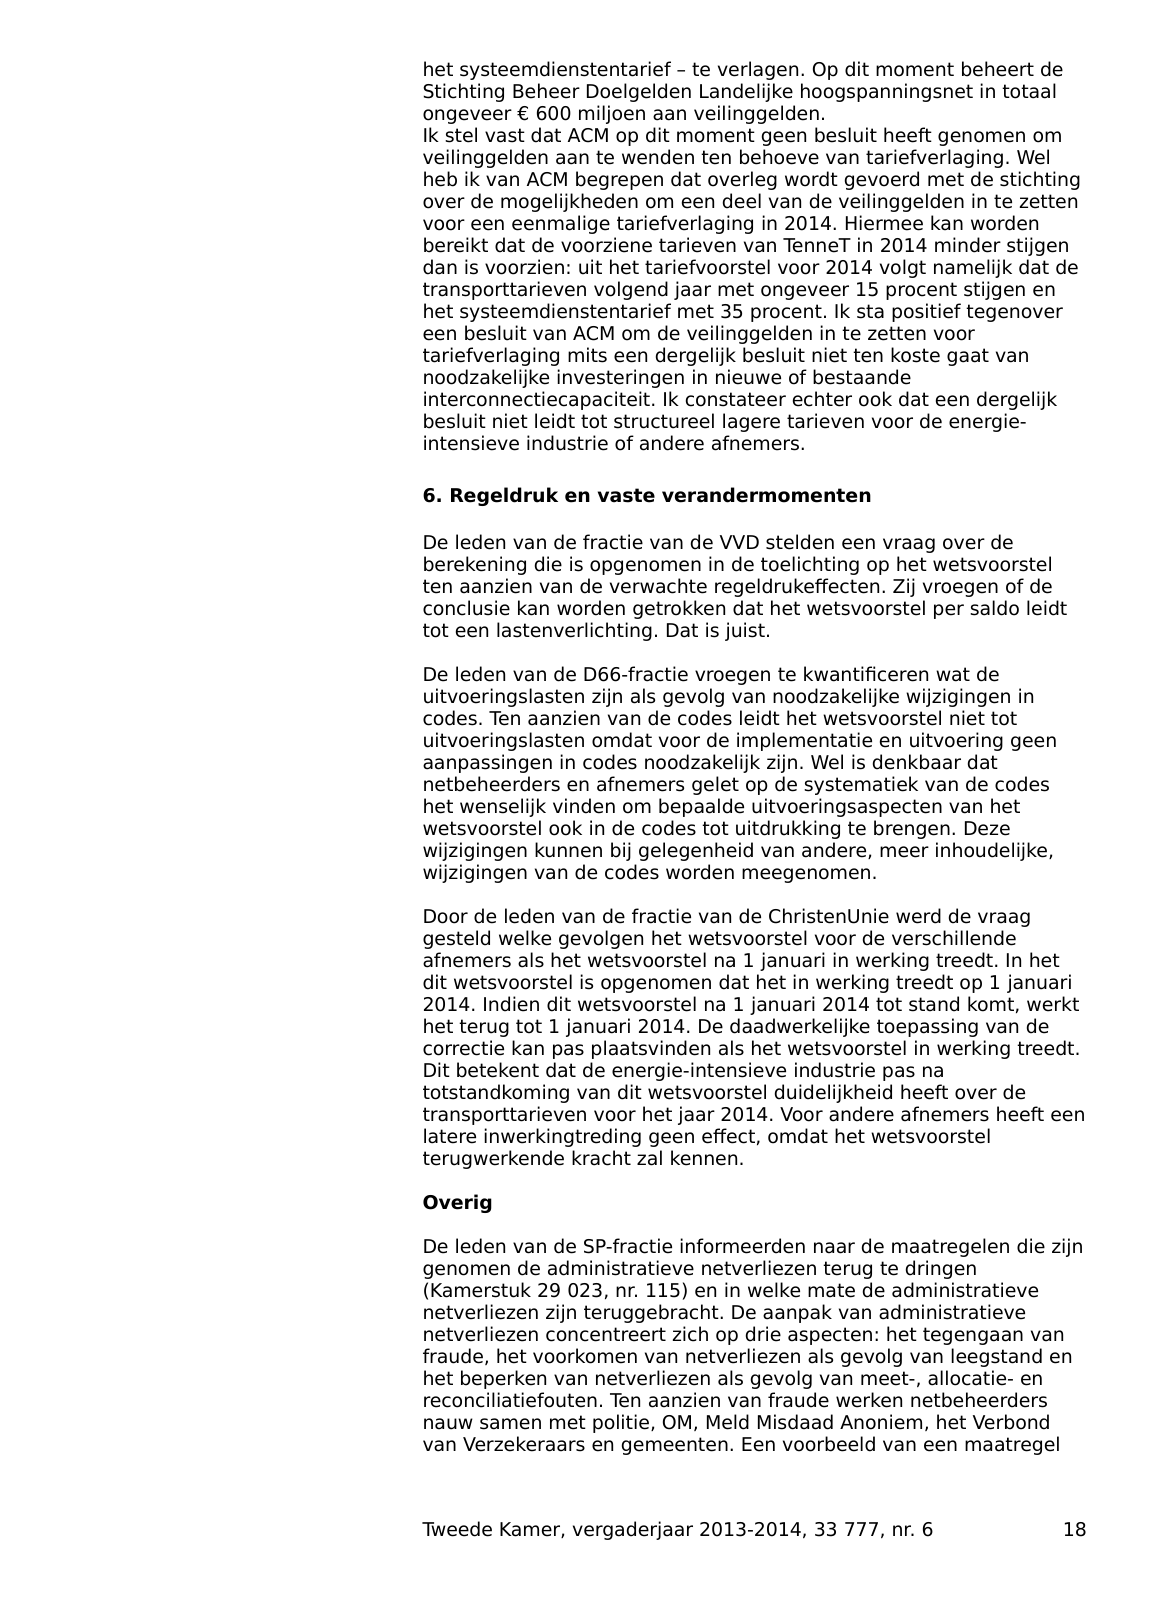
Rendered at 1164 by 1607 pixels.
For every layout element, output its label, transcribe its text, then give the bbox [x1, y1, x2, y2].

text De leden van de SP-fractie informeerden naar de maatregelen die zijn genomen de administratieve netverliezen terug te dringen (Kamerstuk 29 023, nr. 115) en in welke mate de administratieve netverliezen zijn teruggebracht. De aanpak van administratieve netverliezen concentreert zich op drie aspecten: het tegengaan van fraude, het voorkomen van netverliezen als gevolg van leegstand en het beperken van netverliezen als gevolg van meet-, allocatie- en reconciliatiefouten. Ten aanzien van fraude werken netbeheerders nauw samen met politie, OM, Meld Misdaad Anoniem, het Verbond van Verzekeraars en gemeenten. Een voorbeeld van een maatregel [422, 1236, 1087, 1456]
text het systeemdienstentarief – te verlagen. Op dit moment beheert de Stichting Beheer Doelgelden Landelijke hoogspanningsnet in totaal ongeveer € 600 miljoen aan veilinggelden. [422, 59, 1087, 125]
text Door de leden van de fractie van de ChristenUnie werd de vraag gesteld welke gevolgen het wetsvoorstel voor de verschillende afnemers als het wetsvoorstel na 1 januari in werking treedt. In het dit wetsvoorstel is opgenomen dat het in werking treedt op 1 januari 2014. Indien dit wetsvoorstel na 1 januari 2014 tot stand komt, werkt het terug tot 1 januari 2014. De daadwerkelijke toepassing van de correctie kan pas plaatsvinden als het wetsvoorstel in werking treedt. Dit betekent dat de energie-intensieve industrie pas na totstandkoming van dit wetsvoorstel duidelijkheid heeft over de transporttarieven voor het jaar 2014. Voor andere afnemers heeft een latere inwerkingtreding geen effect, omdat het wetsvoorstel terugwerkende kracht zal kennen. [422, 906, 1087, 1169]
text De leden van de fractie van de VVD stelden een vraag over de berekening die is opgenomen in de toelichting op het wetsvoorstel ten aanzien van de verwachte regeldrukeffecten. Zij vroegen of de conclusie kan worden getrokken dat het wetsvoorstel per saldo leidt tot een lastenverlichting. Dat is juist. [422, 532, 1087, 642]
subtitle 6. Regeldruk en vaste verandermomenten [422, 485, 1087, 507]
subtitle Overig [422, 1192, 1087, 1214]
text De leden van de D66-fractie vroegen te kwantificeren wat de uitvoeringslasten zijn als gevolg van noodzakelijke wijzigingen in codes. Ten aanzien van de codes leidt het wetsvoorstel niet tot uitvoeringslasten omdat voor de implementatie en uitvoering geen aanpassingen in codes noodzakelijk zijn. Wel is denkbaar dat netbeheerders en afnemers gelet op de systematiek van de codes het wenselijk vinden om bepaalde uitvoeringsaspecten van het wetsvoorstel ook in de codes tot uitdrukking te brengen. Deze wijzigingen kunnen bij gelegenheid van andere, meer inhoudelijke, wijzigingen van de codes worden meegenomen. [422, 664, 1087, 883]
text Ik stel vast dat ACM op dit moment geen besluit heeft genomen om veilinggelden aan te wenden ten behoeve van tariefverlaging. Wel heb ik van ACM begrepen dat overleg wordt gevoerd met de stichting over de mogelijkheden om een deel van de veilinggelden in te zetten voor een eenmalige tariefverlaging in 2014. Hiermee kan worden bereikt dat de voorziene tarieven van TenneT in 2014 minder stijgen dan is voorzien: uit het tariefvoorstel voor 2014 volgt namelijk dat de transporttarieven volgend jaar met ongeveer 15 procent stijgen en het systeemdienstentarief met 35 procent. Ik sta positief tegenover een besluit van ACM om de veilinggelden in te zetten voor tariefverlaging mits een dergelijk besluit niet ten koste gaat van noodzakelijke investeringen in nieuwe of bestaande interconnectiecapaciteit. Ik constateer echter ook dat een dergelijk besluit niet leidt tot structureel lagere tarieven voor de energie-intensieve industrie of andere afnemers. [422, 125, 1087, 455]
